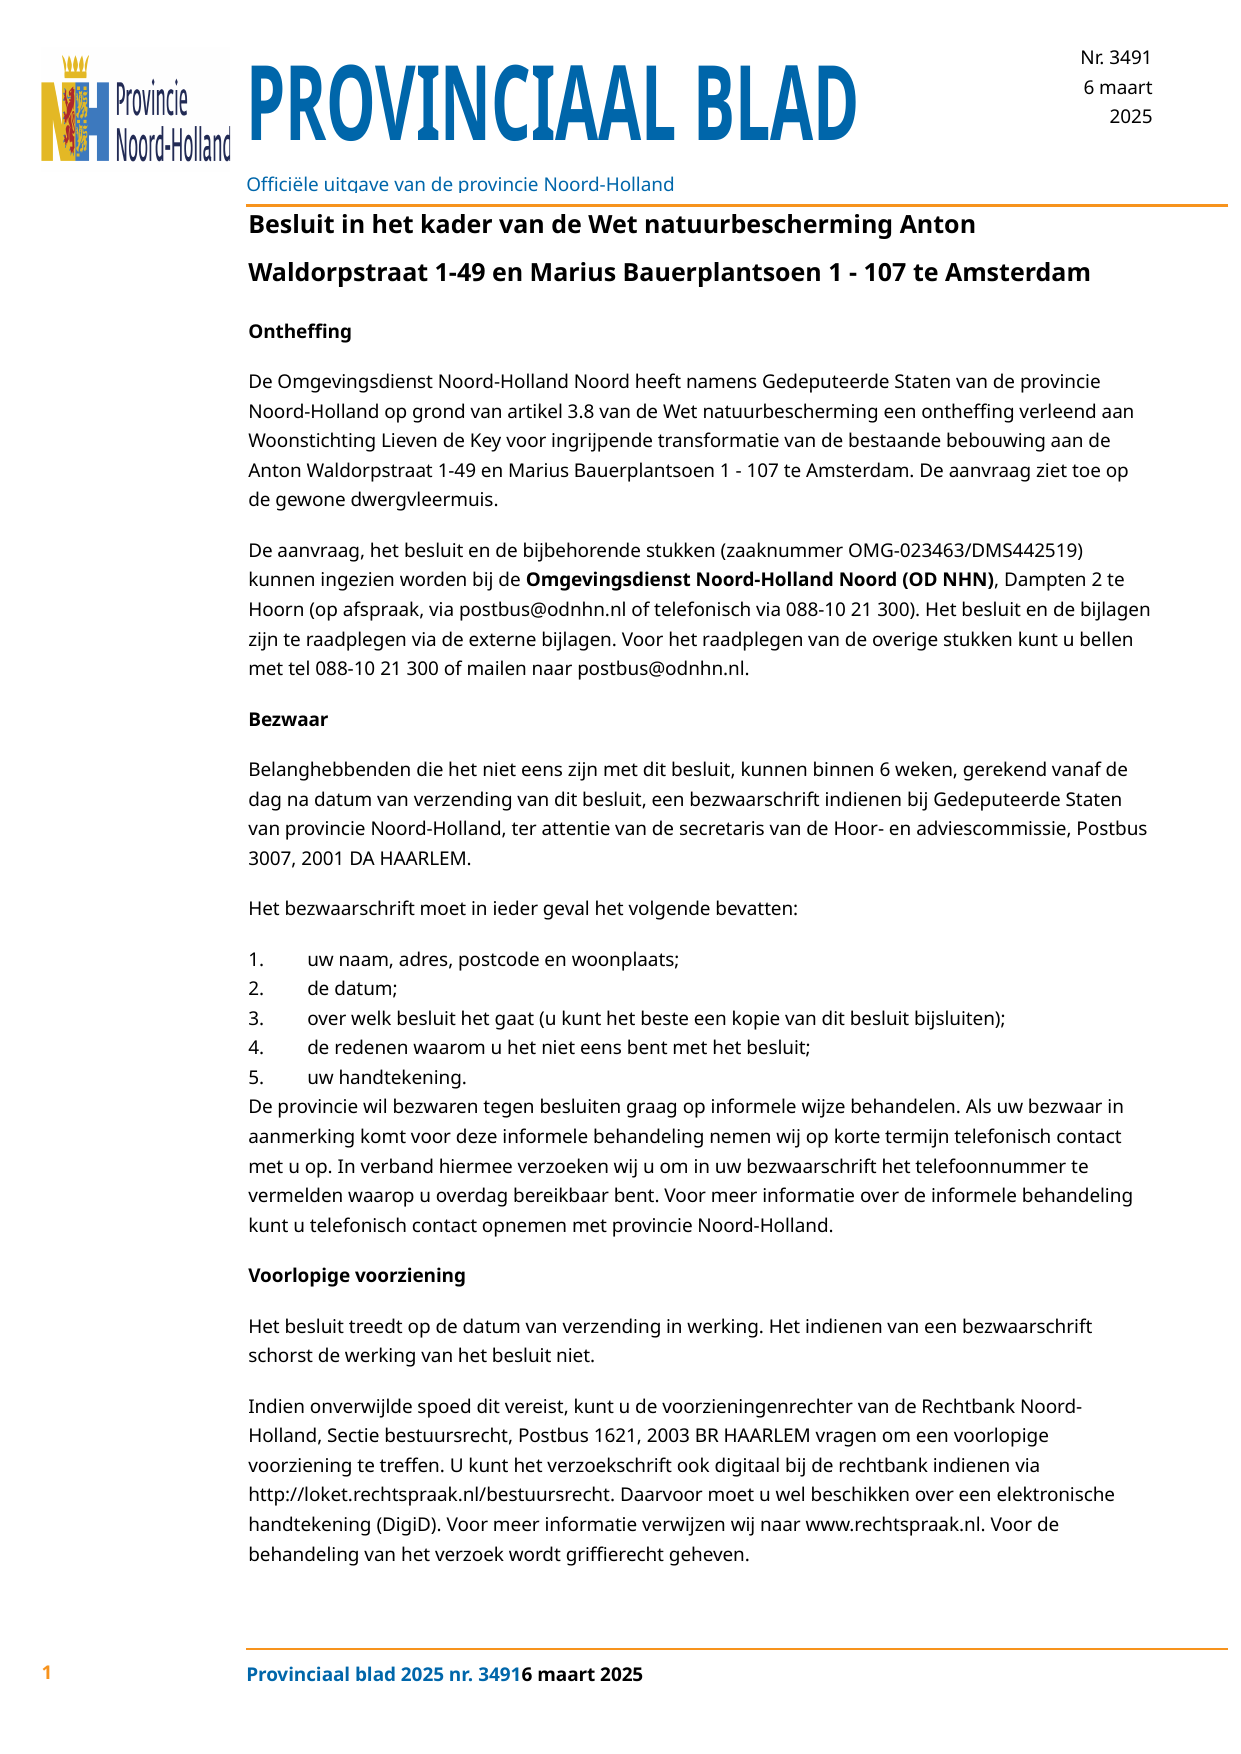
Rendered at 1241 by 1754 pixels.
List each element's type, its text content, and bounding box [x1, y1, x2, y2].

list de datum; [248, 975, 1152, 1001]
list uw handtekening. [248, 1064, 1152, 1090]
list de redenen waarom u het niet eens bent met het besluit; [248, 1034, 1152, 1060]
text Het besluit treedt op de datum van verzending in werking. Het indienen van een bezwaarschrift schorst de werking van het besluit niet. [248, 1313, 1152, 1368]
text Het bezwaarschrift moet in ieder geval het volgende bevatten: [248, 895, 1152, 921]
text De Omgevingsdienst Noord-Holland Noord heeft namens Gedeputeerde Staten van de provincie Noord-Holland op grond van artikel 3.8 van de Wet natuurbescherming een ontheffing verleend aan Woonstichting Lieven de Key voor ingrijpende transformatie van de bestaande bebouwing aan de Anton Waldorpstraat 1-49 en Marius Bauerplantsoen 1 - 107 te Amsterdam. De aanvraag ziet toe op de gewone dwergvleermuis. [248, 368, 1152, 512]
text Ontheffing [248, 318, 1152, 344]
picture [41, 47, 231, 172]
list over welk besluit het gaat (u kunt het beste een kopie van dit besluit bijsluiten); [248, 1005, 1152, 1031]
text De aanvraag, het besluit en de bijbehorende stukken (zaaknummer OMG-023463/DMS442519) kunnen ingezien worden bij de Omgevingsdienst Noord-Holland Noord (OD NHN), Dampten 2 te Hoorn (op afspraak, via postbus@odnhn.nl of telefonisch via 088-10 21 300). Het besluit en de bijlagen zijn te raadplegen via de externe bijlagen. Voor het raadplegen van de overige stukken kunt u bellen met tel 088-10 21 300 of mailen naar postbus@odnhn.nl. [248, 537, 1152, 681]
text Voorlopige voorziening [248, 1262, 1152, 1288]
list uw naam, adres, postcode en woonplaats; [248, 946, 1152, 972]
text Indien onverwijlde spoed dit vereist, kunt u de voorzieningenrechter van de Rechtbank Noord-Holland, Sectie bestuursrecht, Postbus 1621, 2003 BR HAARLEM vragen om een voorlopige voorziening te treffen. U kunt het verzoekschrift ook digitaal bij de rechtbank indienen via http://loket.rechtspraak.nl/bestuursrecht. Daarvoor moet u wel beschikken over een elektronische handtekening (DigiD). Voor meer informatie verwijzen wij naar www.rechtspraak.nl. Voor de behandeling van het verzoek wordt griffierecht geheven. [248, 1393, 1152, 1567]
text De provincie wil bezwaren tegen besluiten graag op informele wijze behandelen. Als uw bezwaar in aanmerking komt voor deze informele behandeling nemen wij op korte termijn telefonisch contact met u op. In verband hiermee verzoeken wij u om in uw bezwaarschrift het telefoonnummer te vermelden waarop u overdag bereikbaar bent. Voor meer informatie over de informele behandeling kunt u telefonisch contact opnemen met provincie Noord-Holland. [248, 1094, 1152, 1238]
text Belanghebbenden die het niet eens zijn met dit besluit, kunnen binnen 6 weken, gerekend vanaf de dag na datum van verzending van dit besluit, een bezwaarschrift indienen bij Gedeputeerde Staten van provincie Noord-Holland, ter attentie van de secretaris van de Hoor- en adviescommissie, Postbus 3007, 2001 DA HAARLEM. [248, 756, 1152, 871]
text Bezwaar [248, 706, 1152, 732]
text Besluit in het kader van de Wet natuurbescherming Anton Waldorpstraat 1-49 en Marius Bauerplantsoen 1 - 107 te Amsterdam [248, 207, 1152, 288]
